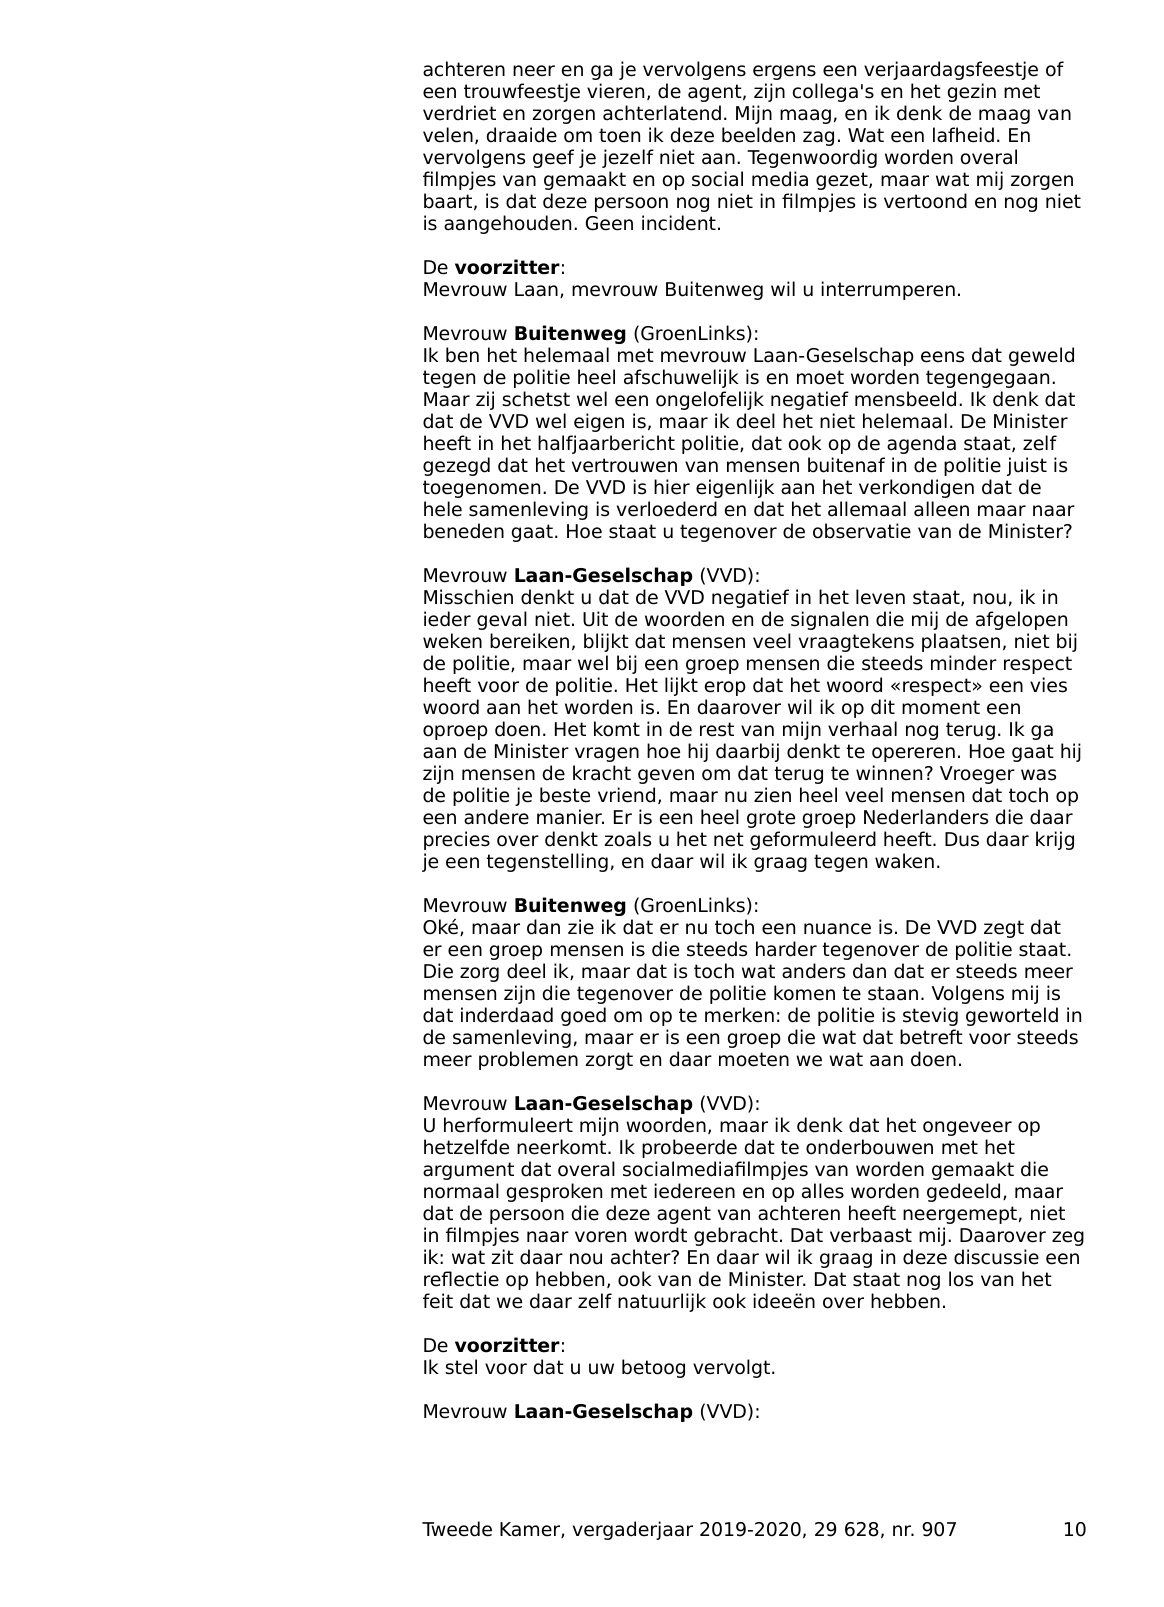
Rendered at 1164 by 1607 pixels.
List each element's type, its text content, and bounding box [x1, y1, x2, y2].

text Misschien denkt u dat de VVD negatief in het leven staat, nou, ik in ieder geval niet. Uit de woorden en de signalen die mij de afgelopen weken bereiken, blijkt dat mensen veel vraagtekens plaatsen, niet bij de politie, maar wel bij een groep mensen die steeds minder respect heeft voor de politie. Het lijkt erop dat het woord «respect» een vies woord aan het worden is. En daarover wil ik op dit moment een oproep doen. Het komt in de rest van mijn verhaal nog terug. Ik ga aan de Minister vragen hoe hij daarbij denkt te opereren. Hoe gaat hij zijn mensen de kracht geven om dat terug te winnen? Vroeger was de politie je beste vriend, maar nu zien heel veel mensen dat toch op een andere manier. Er is een heel grote groep Nederlanders die daar precies over denkt zoals u het net geformuleerd heeft. Dus daar krijg je een tegenstelling, en daar wil ik graag tegen waken. [422, 587, 1087, 873]
text De voorzitter: [422, 257, 1087, 279]
text Ik ben het helemaal met mevrouw Laan-Geselschap eens dat geweld tegen de politie heel afschuwelijk is en moet worden tegengegaan. Maar zij schetst wel een ongelofelijk negatief mensbeeld. Ik denk dat dat de VVD wel eigen is, maar ik deel het niet helemaal. De Minister heeft in het halfjaarbericht politie, dat ook op de agenda staat, zelf gezegd dat het vertrouwen van mensen buitenaf in de politie juist is toegenomen. De VVD is hier eigenlijk aan het verkondigen dat de hele samenleving is verloederd en dat het allemaal alleen maar naar beneden gaat. Hoe staat u tegenover de observatie van de Minister? [422, 345, 1087, 543]
text Ik stel voor dat u uw betoog vervolgt. [422, 1357, 1087, 1379]
text De voorzitter: [422, 1335, 1087, 1357]
text Mevrouw Buitenweg (GroenLinks): [422, 323, 1087, 345]
text Oké, maar dan zie ik dat er nu toch een nuance is. De VVD zegt dat er een groep mensen is die steeds harder tegenover de politie staat. Die zorg deel ik, maar dat is toch wat anders dan dat er steeds meer mensen zijn die tegenover de politie komen te staan. Volgens mij is dat inderdaad goed om op te merken: de politie is stevig geworteld in de samenleving, maar er is een groep die wat dat betreft voor steeds meer problemen zorgt en daar moeten we wat aan doen. [422, 917, 1087, 1071]
text achteren neer en ga je vervolgens ergens een verjaardagsfeestje of een trouwfeestje vieren, de agent, zijn collega's en het gezin met verdriet en zorgen achterlatend. Mijn maag, en ik denk de maag van velen, draaide om toen ik deze beelden zag. Wat een lafheid. En vervolgens geef je jezelf niet aan. Tegenwoordig worden overal filmpjes van gemaakt en op social media gezet, maar wat mij zorgen baart, is dat deze persoon nog niet in filmpjes is vertoond en nog niet is aangehouden. Geen incident. [422, 59, 1087, 235]
text Mevrouw Laan-Geselschap (VVD): [422, 1401, 1087, 1423]
text Mevrouw Buitenweg (GroenLinks): [422, 895, 1087, 917]
text Mevrouw Laan-Geselschap (VVD): [422, 1093, 1087, 1115]
text Mevrouw Laan, mevrouw Buitenweg wil u interrumperen. [422, 279, 1087, 301]
text U herformuleert mijn woorden, maar ik denk dat het ongeveer op hetzelfde neerkomt. Ik probeerde dat te onderbouwen met het argument dat overal socialmediafilmpjes van worden gemaakt die normaal gesproken met iedereen en op alles worden gedeeld, maar dat de persoon die deze agent van achteren heeft neergemept, niet in filmpjes naar voren wordt gebracht. Dat verbaast mij. Daarover zeg ik: wat zit daar nou achter? En daar wil ik graag in deze discussie een reflectie op hebben, ook van de Minister. Dat staat nog los van het feit dat we daar zelf natuurlijk ook ideeën over hebben. [422, 1115, 1087, 1313]
text Mevrouw Laan-Geselschap (VVD): [422, 565, 1087, 587]
